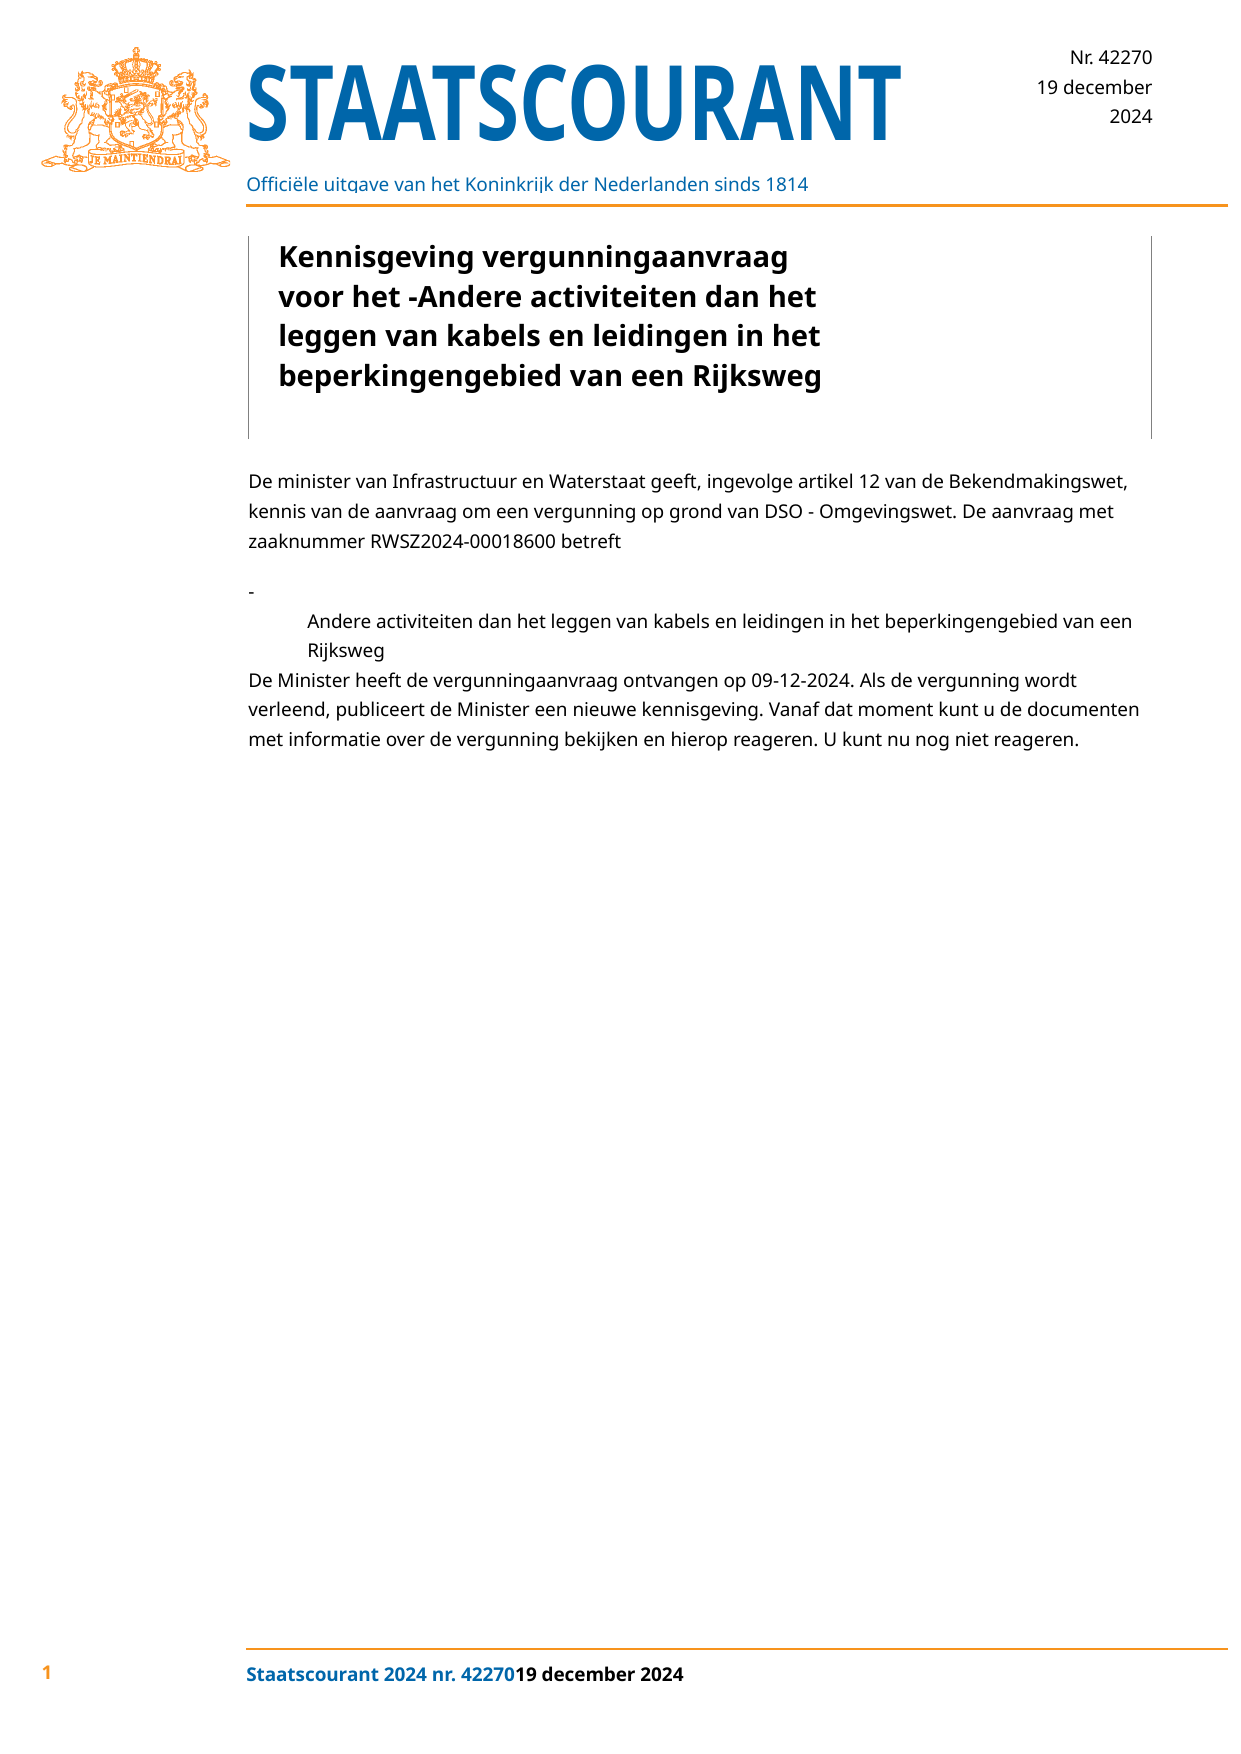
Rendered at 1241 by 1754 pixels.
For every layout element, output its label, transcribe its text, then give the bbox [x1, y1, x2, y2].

list Andere activiteiten dan het leggen van kabels en leidingen in het beperkingengebied van een Rijksweg [248, 608, 1152, 663]
picture [912, 236, 1090, 414]
text De minister van Infrastructuur en Waterstaat geeft, ingevolge artikel 12 van de Bekendmakingswet, kennis van de aanvraag om een vergunning op grond van DSO - Omgevingswet. De aanvraag met zaaknummer RWSZ2024-00018600 betreft [248, 469, 1152, 553]
picture [41, 47, 231, 172]
table_header Kennisgeving vergunningaanvraag voor het -Andere activiteiten dan het leggen van kabels en leidingen in het beperkingengebied van een Rijksweg [249, 236, 850, 439]
table_header [850, 236, 912, 413]
table_header [1090, 236, 1151, 413]
table_header [850, 414, 1151, 439]
text De Minister heeft de vergunningaanvraag ontvangen op 09-12-2024. Als de vergunning wordt verleend, publiceert de Minister een nieuwe kennisgeving. Vanaf dat moment kunt u de documenten met informatie over de vergunning bekijken en hierop reageren. U kunt nu nog niet reageren. [248, 667, 1152, 752]
